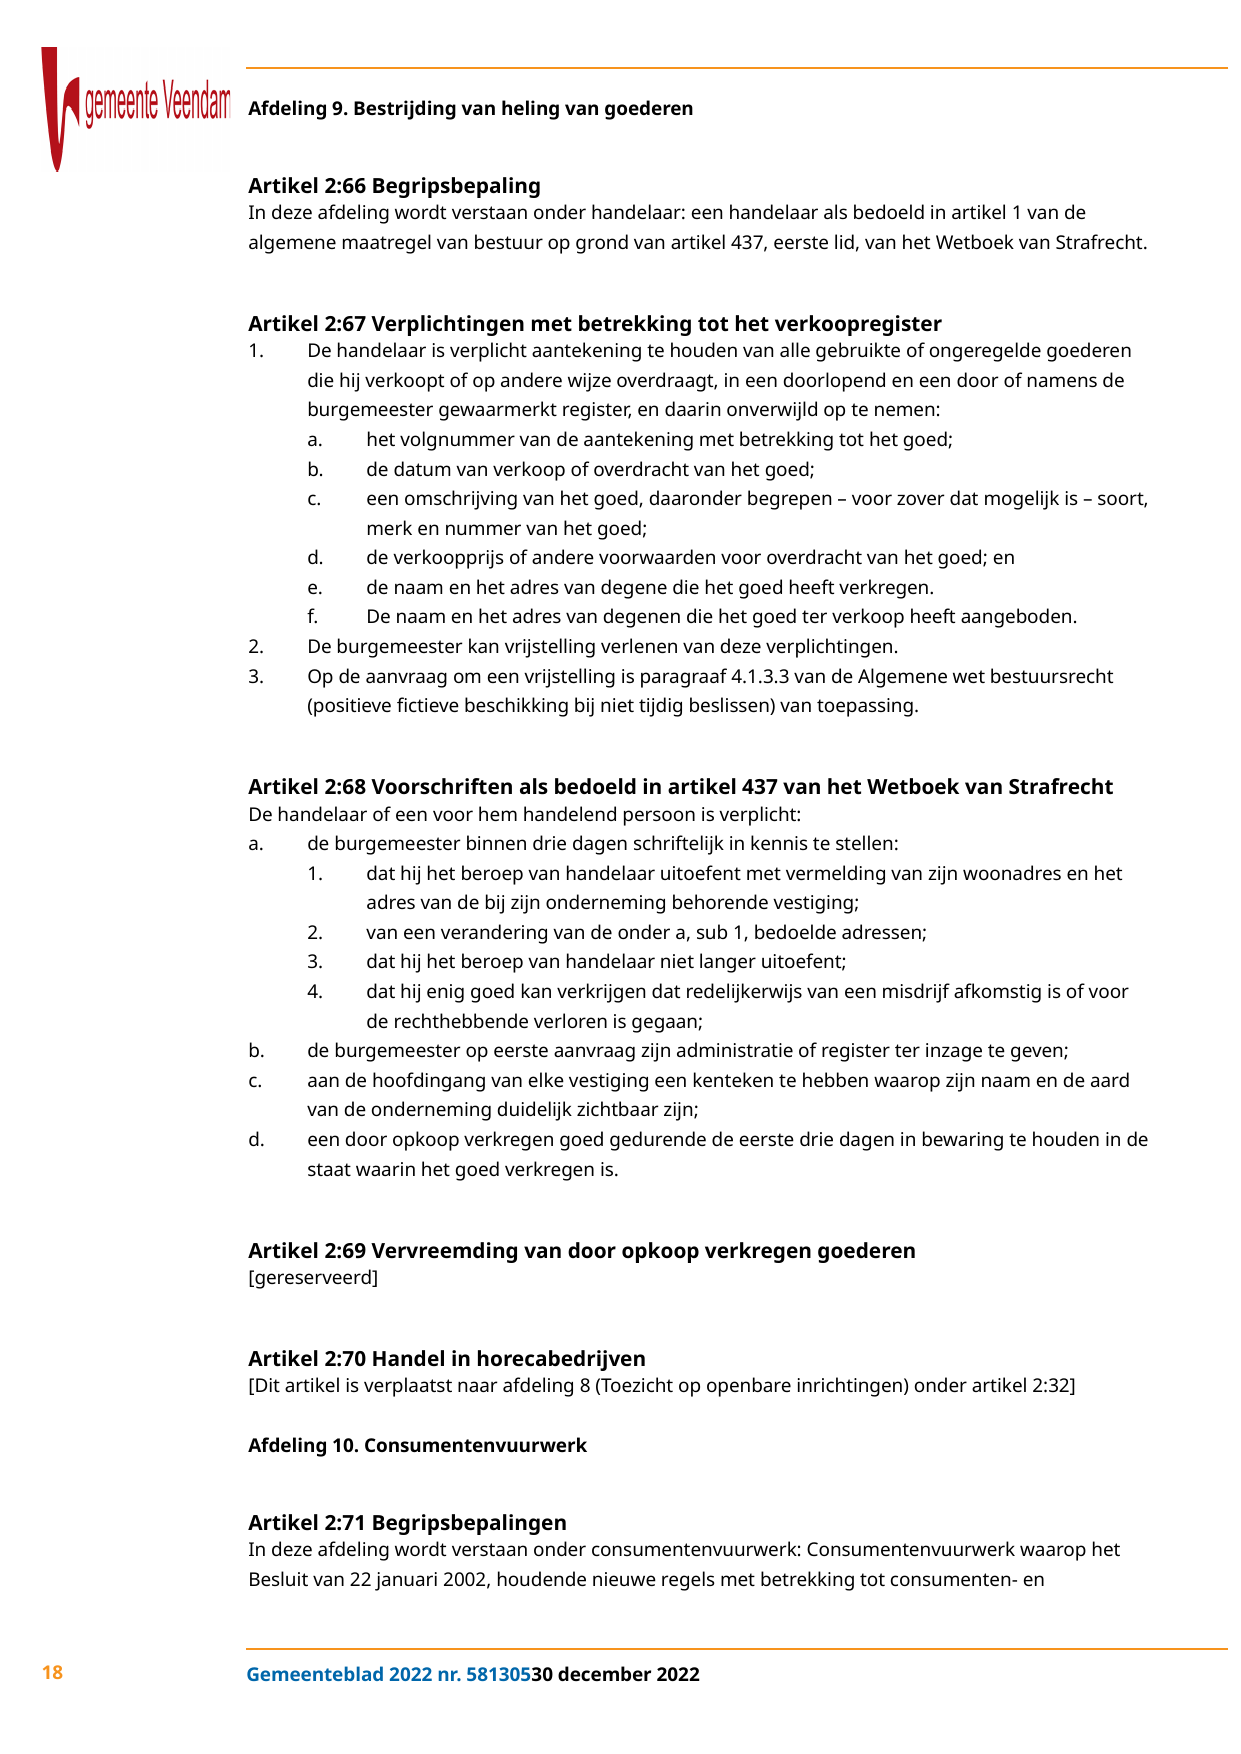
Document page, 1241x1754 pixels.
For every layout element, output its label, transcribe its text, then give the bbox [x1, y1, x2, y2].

list de burgemeester op eerste aanvraag zijn administratie of register ter inzage te geven; [248, 1037, 1152, 1063]
list dat hij enig goed kan verkrijgen dat redelijkerwijs van een misdrijf afkomstig is of voor de rechthebbende verloren is gegaan; [307, 978, 1152, 1034]
list De handelaar is verplicht aantekening te houden van alle gebruikte of ongeregelde goederen die hij verkoopt of op andere wijze overdraagt, in een doorlopend en een door of namens de burgemeester gewaarmerkt register, en daarin onverwijld op te nemen: [248, 337, 1152, 422]
list een door opkoop verkregen goed gedurende de eerste drie dagen in bewaring te houden in de staat waarin het goed verkregen is. [248, 1126, 1152, 1182]
text Artikel 2:69 Vervreemding van door opkoop verkregen goederen [248, 1236, 1152, 1264]
list de verkoopprijs of andere voorwaarden voor overdracht van het goed; en [307, 544, 1152, 570]
text De handelaar of een voor hem handelend persoon is verplicht: [248, 801, 1152, 827]
list het volgnummer van de aantekening met betrekking tot het goed; [307, 426, 1152, 452]
text Artikel 2:66 Begripsbepaling [248, 171, 1152, 199]
text Artikel 2:67 Verplichtingen met betrekking tot het verkoopregister [248, 309, 1152, 337]
list van een verandering van de onder a, sub 1, bedoelde adressen; [307, 919, 1152, 945]
list De burgemeester kan vrijstelling verlenen van deze verplichtingen. [248, 633, 1152, 659]
list dat hij het beroep van handelaar uitoefent met vermelding van zijn woonadres en het adres van de bij zijn onderneming behorende vestiging; [307, 860, 1152, 915]
text Afdeling 9. Bestrijding van heling van goederen [248, 95, 1152, 121]
list Op de aanvraag om een vrijstelling is paragraaf 4.1.3.3 van de Algemene wet bestuursrecht (positieve fictieve beschikking bij niet tijdig beslissen) van toepassing. [248, 663, 1152, 718]
list dat hij het beroep van handelaar niet langer uitoefent; [307, 949, 1152, 974]
text Artikel 2:70 Handel in horecabedrijven [248, 1344, 1152, 1373]
text In deze afdeling wordt verstaan onder handelaar: een handelaar als bedoeld in artikel 1 van de algemene maatregel van bestuur op grond van artikel 437, eerste lid, van het Wetboek van Strafrecht. [248, 199, 1152, 255]
list De naam en het adres van degenen die het goed ter verkoop heeft aangeboden. [307, 604, 1152, 629]
list de datum van verkoop of overdracht van het goed; [307, 456, 1152, 481]
text [gereserveerd] [248, 1264, 1152, 1290]
list de burgemeester binnen drie dagen schriftelijk in kennis te stellen: [248, 830, 1152, 856]
text Artikel 2:71 Begripsbepalingen [248, 1508, 1152, 1536]
text [Dit artikel is verplaatst naar afdeling 8 (Toezicht op openbare inrichtingen) onder artikel 2:32] [248, 1373, 1152, 1398]
list aan de hoofdingang van elke vestiging een kenteken te hebben waarop zijn naam en de aard van de onderneming duidelijk zichtbaar zijn; [248, 1067, 1152, 1122]
text In deze afdeling wordt verstaan onder consumentenvuurwerk: Consumentenvuurwerk waarop het Besluit van 22 januari 2002, houdende nieuwe regels met betrekking tot consumenten- en [248, 1536, 1152, 1592]
text Afdeling 10. Consumentenvuurwerk [248, 1432, 1152, 1458]
list de naam en het adres van degene die het goed heeft verkregen. [307, 574, 1152, 600]
list een omschrijving van het goed, daaronder begrepen – voor zover dat mogelijk is – soort, merk en nummer van het goed; [307, 485, 1152, 541]
picture [41, 47, 231, 172]
text Artikel 2:68 Voorschriften als bedoeld in artikel 437 van het Wetboek van Strafrecht [248, 772, 1152, 801]
